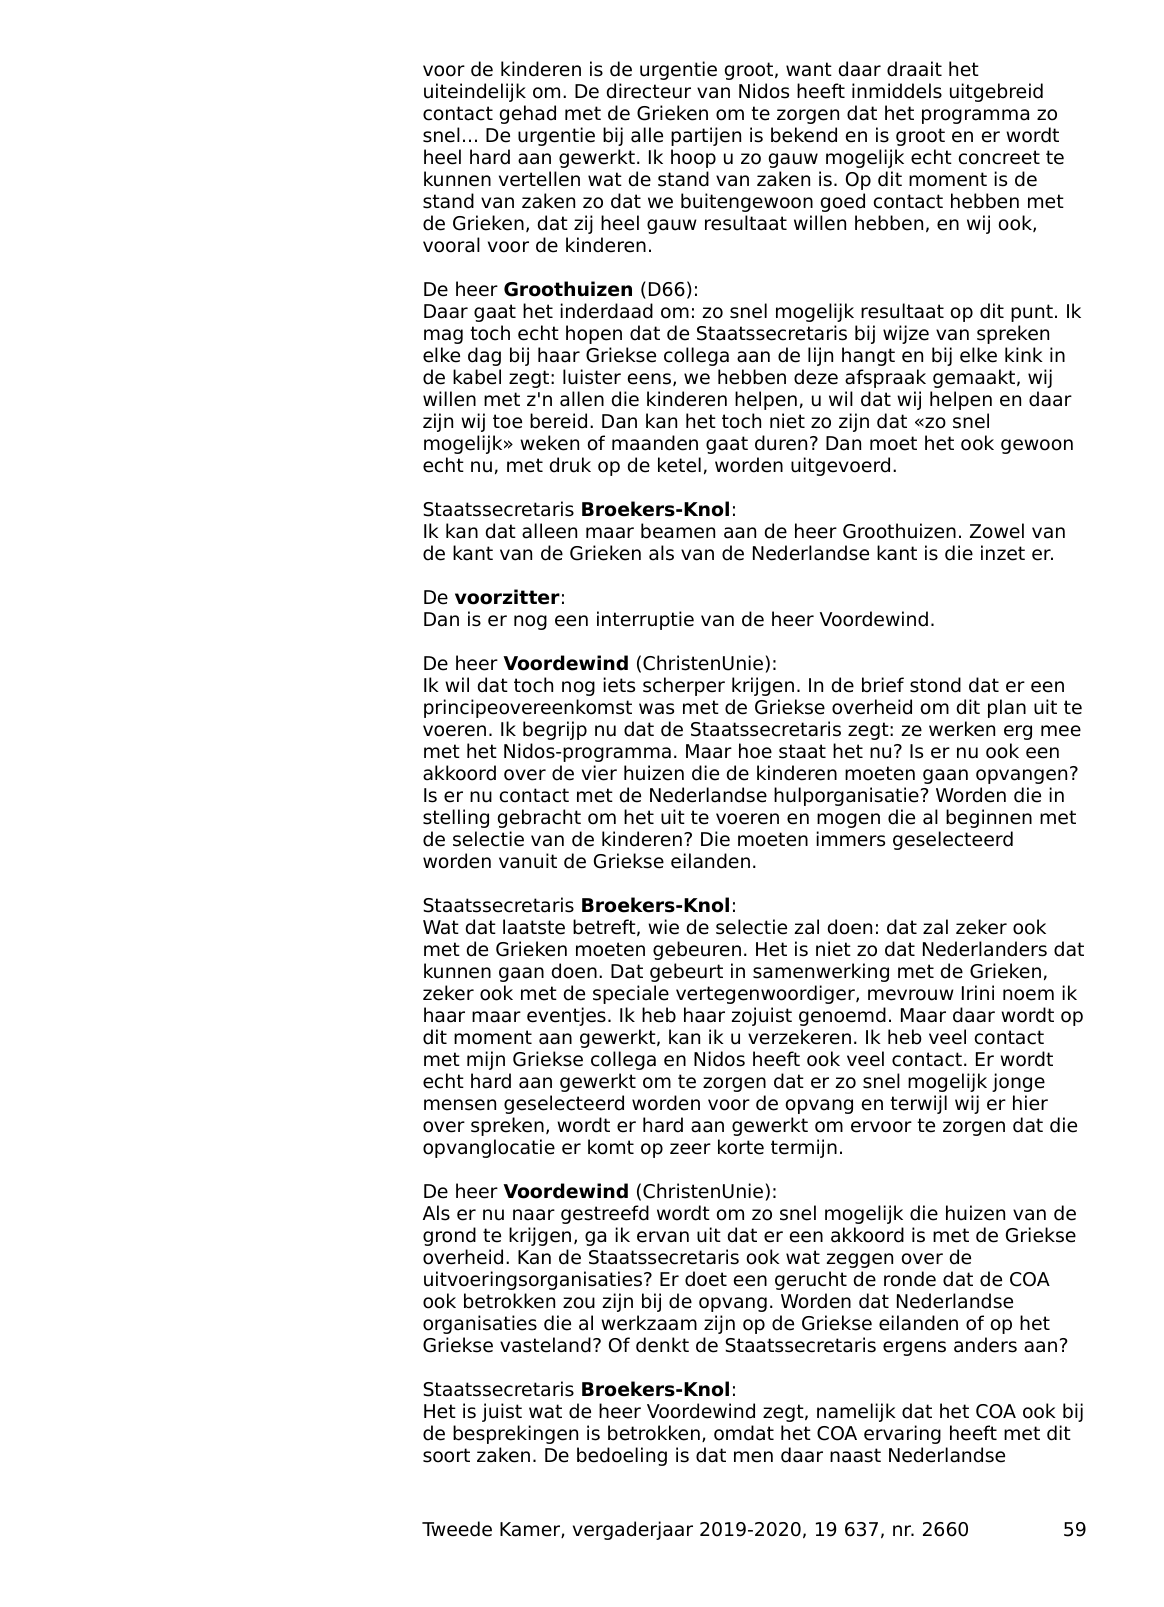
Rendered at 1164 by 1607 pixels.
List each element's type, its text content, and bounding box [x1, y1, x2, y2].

text Als er nu naar gestreefd wordt om zo snel mogelijk die huizen van de grond te krijgen, ga ik ervan uit dat er een akkoord is met de Griekse overheid. Kan de Staatssecretaris ook wat zeggen over de uitvoeringsorganisaties? Er doet een gerucht de ronde dat de COA ook betrokken zou zijn bij de opvang. Worden dat Nederlandse organisaties die al werkzaam zijn op de Griekse eilanden of op het Griekse vasteland? Of denkt de Staatssecretaris ergens anders aan? [422, 1203, 1087, 1357]
text Staatssecretaris Broekers-Knol: [422, 499, 1087, 521]
text De heer Groothuizen (D66): [422, 279, 1087, 301]
text Het is juist wat de heer Voordewind zegt, namelijk dat het COA ook bij de besprekingen is betrokken, omdat het COA ervaring heeft met dit soort zaken. De bedoeling is dat men daar naast Nederlandse [422, 1401, 1087, 1467]
text De voorzitter: [422, 587, 1087, 609]
text Staatssecretaris Broekers-Knol: [422, 895, 1087, 917]
text Daar gaat het inderdaad om: zo snel mogelijk resultaat op dit punt. Ik mag toch echt hopen dat de Staatssecretaris bij wijze van spreken elke dag bij haar Griekse collega aan de lijn hangt en bij elke kink in de kabel zegt: luister eens, we hebben deze afspraak gemaakt, wij willen met z'n allen die kinderen helpen, u wil dat wij helpen en daar zijn wij toe bereid. Dan kan het toch niet zo zijn dat «zo snel mogelijk» weken of maanden gaat duren? Dan moet het ook gewoon echt nu, met druk op de ketel, worden uitgevoerd. [422, 301, 1087, 477]
text Ik kan dat alleen maar beamen aan de heer Groothuizen. Zowel van de kant van de Grieken als van de Nederlandse kant is die inzet er. [422, 521, 1087, 565]
text voor de kinderen is de urgentie groot, want daar draait het uiteindelijk om. De directeur van Nidos heeft inmiddels uitgebreid contact gehad met de Grieken om te zorgen dat het programma zo snel... De urgentie bij alle partijen is bekend en is groot en er wordt heel hard aan gewerkt. Ik hoop u zo gauw mogelijk echt concreet te kunnen vertellen wat de stand van zaken is. Op dit moment is de stand van zaken zo dat we buitengewoon goed contact hebben met de Grieken, dat zij heel gauw resultaat willen hebben, en wij ook, vooral voor de kinderen. [422, 59, 1087, 257]
text Staatssecretaris Broekers-Knol: [422, 1379, 1087, 1401]
text De heer Voordewind (ChristenUnie): [422, 653, 1087, 675]
text Dan is er nog een interruptie van de heer Voordewind. [422, 609, 1087, 631]
text De heer Voordewind (ChristenUnie): [422, 1181, 1087, 1203]
text Wat dat laatste betreft, wie de selectie zal doen: dat zal zeker ook met de Grieken moeten gebeuren. Het is niet zo dat Nederlanders dat kunnen gaan doen. Dat gebeurt in samenwerking met de Grieken, zeker ook met de speciale vertegenwoordiger, mevrouw Irini noem ik haar maar eventjes. Ik heb haar zojuist genoemd. Maar daar wordt op dit moment aan gewerkt, kan ik u verzekeren. Ik heb veel contact met mijn Griekse collega en Nidos heeft ook veel contact. Er wordt echt hard aan gewerkt om te zorgen dat er zo snel mogelijk jonge mensen geselecteerd worden voor de opvang en terwijl wij er hier over spreken, wordt er hard aan gewerkt om ervoor te zorgen dat die opvanglocatie er komt op zeer korte termijn. [422, 917, 1087, 1159]
text Ik wil dat toch nog iets scherper krijgen. In de brief stond dat er een principeovereenkomst was met de Griekse overheid om dit plan uit te voeren. Ik begrijp nu dat de Staatssecretaris zegt: ze werken erg mee met het Nidos-programma. Maar hoe staat het nu? Is er nu ook een akkoord over de vier huizen die de kinderen moeten gaan opvangen? Is er nu contact met de Nederlandse hulporganisatie? Worden die in stelling gebracht om het uit te voeren en mogen die al beginnen met de selectie van de kinderen? Die moeten immers geselecteerd worden vanuit de Griekse eilanden. [422, 675, 1087, 873]
